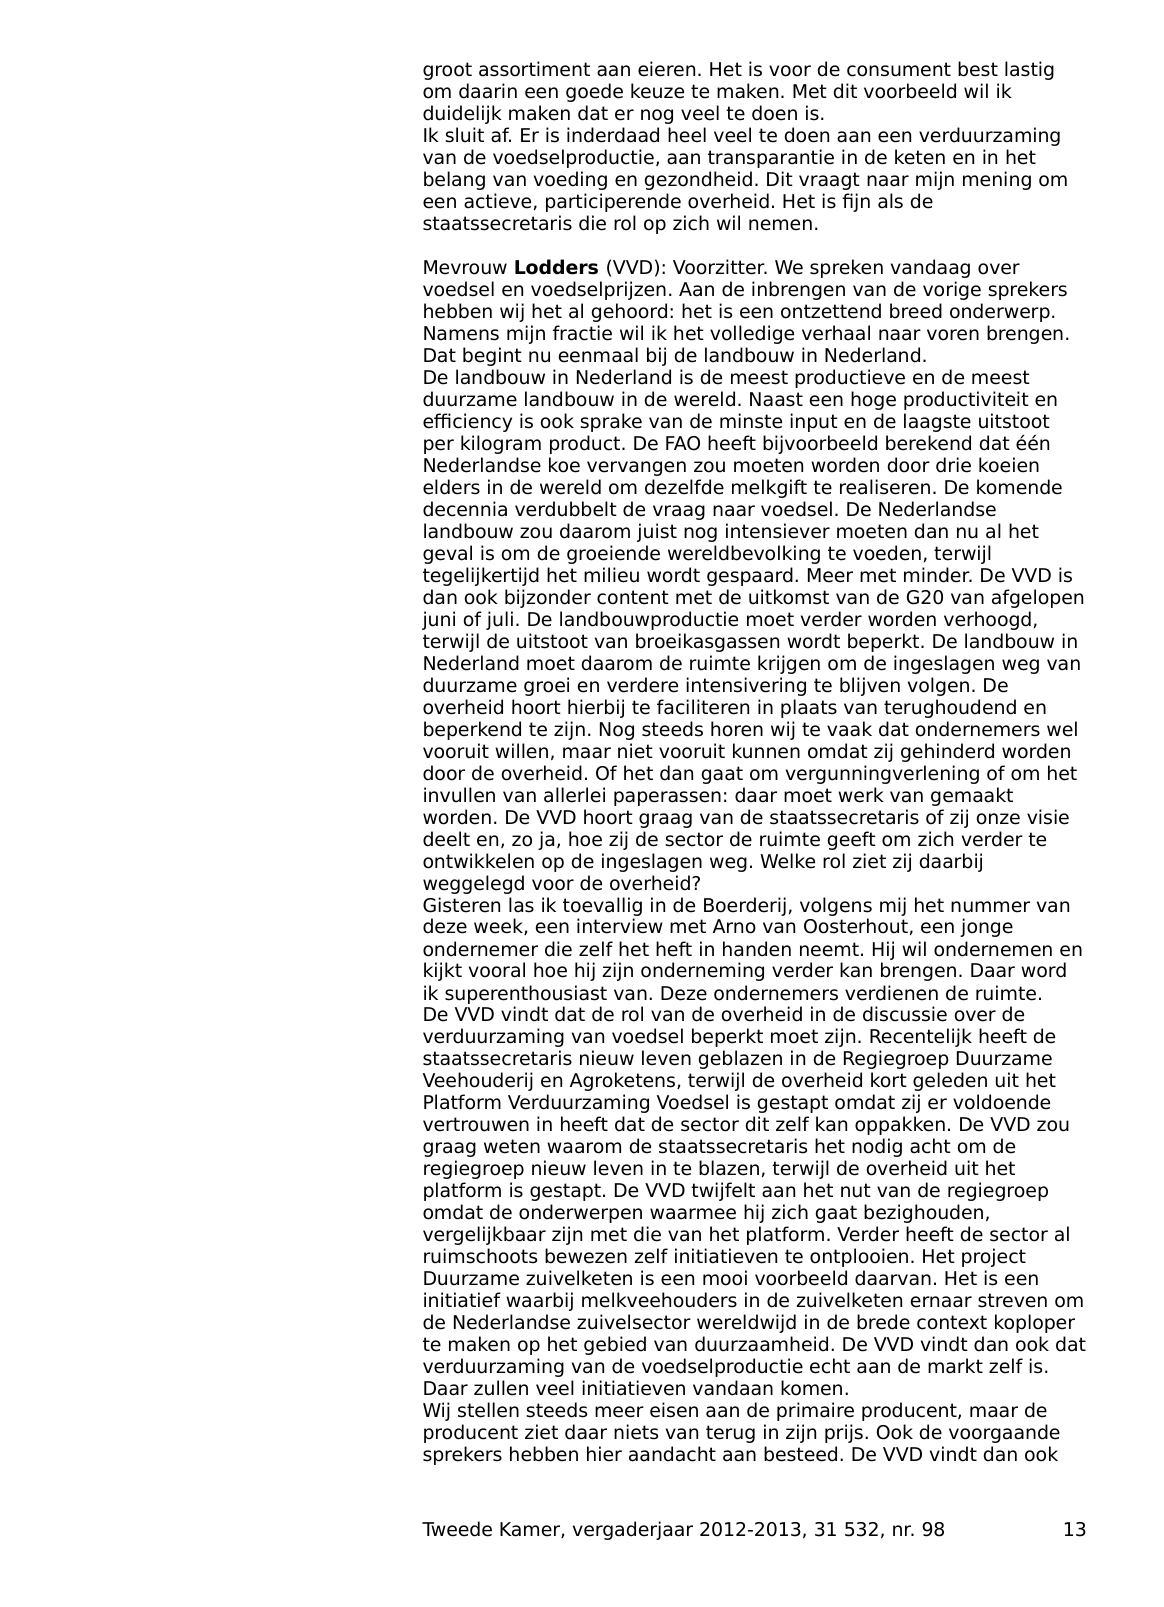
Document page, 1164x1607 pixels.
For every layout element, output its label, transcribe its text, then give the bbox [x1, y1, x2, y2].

text Wij stellen steeds meer eisen aan de primaire producent, maar de producent ziet daar niets van terug in zijn prijs. Ook de voorgaande sprekers hebben hier aandacht aan besteed. De VVD vindt dan ook [422, 1400, 1087, 1466]
text groot assortiment aan eieren. Het is voor de consument best lastig om daarin een goede keuze te maken. Met dit voorbeeld wil ik duidelijk maken dat er nog veel te doen is. [422, 59, 1087, 125]
text Gisteren las ik toevallig in de Boerderij, volgens mij het nummer van deze week, een interview met Arno van Oosterhout, een jonge ondernemer die zelf het heft in handen neemt. Hij wil ondernemen en kijkt vooral hoe hij zijn onderneming verder kan brengen. Daar word ik superenthousiast van. Deze ondernemers verdienen de ruimte. [422, 894, 1087, 1004]
text Mevrouw Lodders (VVD): Voorzitter. We spreken vandaag over voedsel en voedselprijzen. Aan de inbrengen van de vorige sprekers hebben wij het al gehoord: het is een ontzettend breed onderwerp. Namens mijn fractie wil ik het volledige verhaal naar voren brengen. Dat begint nu eenmaal bij de landbouw in Nederland. [422, 257, 1087, 367]
text De landbouw in Nederland is de meest productieve en de meest duurzame landbouw in de wereld. Naast een hoge productiviteit en efficiency is ook sprake van de minste input en de laagste uitstoot per kilogram product. De FAO heeft bijvoorbeeld berekend dat één Nederlandse koe vervangen zou moeten worden door drie koeien elders in de wereld om dezelfde melkgift te realiseren. De komende decennia verdubbelt de vraag naar voedsel. De Nederlandse landbouw zou daarom juist nog intensiever moeten dan nu al het geval is om de groeiende wereldbevolking te voeden, terwijl tegelijkertijd het milieu wordt gespaard. Meer met minder. De VVD is dan ook bijzonder content met de uitkomst van de G20 van afgelopen juni of juli. De landbouwproductie moet verder worden verhoogd, terwijl de uitstoot van broeikasgassen wordt beperkt. De landbouw in Nederland moet daarom de ruimte krijgen om de ingeslagen weg van duurzame groei en verdere intensivering te blijven volgen. De overheid hoort hierbij te faciliteren in plaats van terughoudend en beperkend te zijn. Nog steeds horen wij te vaak dat ondernemers wel vooruit willen, maar niet vooruit kunnen omdat zij gehinderd worden door de overheid. Of het dan gaat om vergunningverlening of om het invullen van allerlei paperassen: daar moet werk van gemaakt worden. De VVD hoort graag van de staatssecretaris of zij onze visie deelt en, zo ja, hoe zij de sector de ruimte geeft om zich verder te ontwikkelen op de ingeslagen weg. Welke rol ziet zij daarbij weggelegd voor de overheid? [422, 367, 1087, 894]
text Ik sluit af. Er is inderdaad heel veel te doen aan een verduurzaming van de voedselproductie, aan transparantie in de keten en in het belang van voeding en gezondheid. Dit vraagt naar mijn mening om een actieve, participerende overheid. Het is fijn als de staatssecretaris die rol op zich wil nemen. [422, 125, 1087, 235]
text De VVD vindt dat de rol van de overheid in de discussie over de verduurzaming van voedsel beperkt moet zijn. Recentelijk heeft de staatssecretaris nieuw leven geblazen in de Regiegroep Duurzame Veehouderij en Agroketens, terwijl de overheid kort geleden uit het Platform Verduurzaming Voedsel is gestapt omdat zij er voldoende vertrouwen in heeft dat de sector dit zelf kan oppakken. De VVD zou graag weten waarom de staatssecretaris het nodig acht om de regiegroep nieuw leven in te blazen, terwijl de overheid uit het platform is gestapt. De VVD twijfelt aan het nut van de regiegroep omdat de onderwerpen waarmee hij zich gaat bezighouden, vergelijkbaar zijn met die van het platform. Verder heeft de sector al ruimschoots bewezen zelf initiatieven te ontplooien. Het project Duurzame zuivelketen is een mooi voorbeeld daarvan. Het is een initiatief waarbij melkveehouders in de zuivelketen ernaar streven om de Nederlandse zuivelsector wereldwijd in de brede context koploper te maken op het gebied van duurzaamheid. De VVD vindt dan ook dat verduurzaming van de voedselproductie echt aan de markt zelf is. Daar zullen veel initiatieven vandaan komen. [422, 1004, 1087, 1400]
